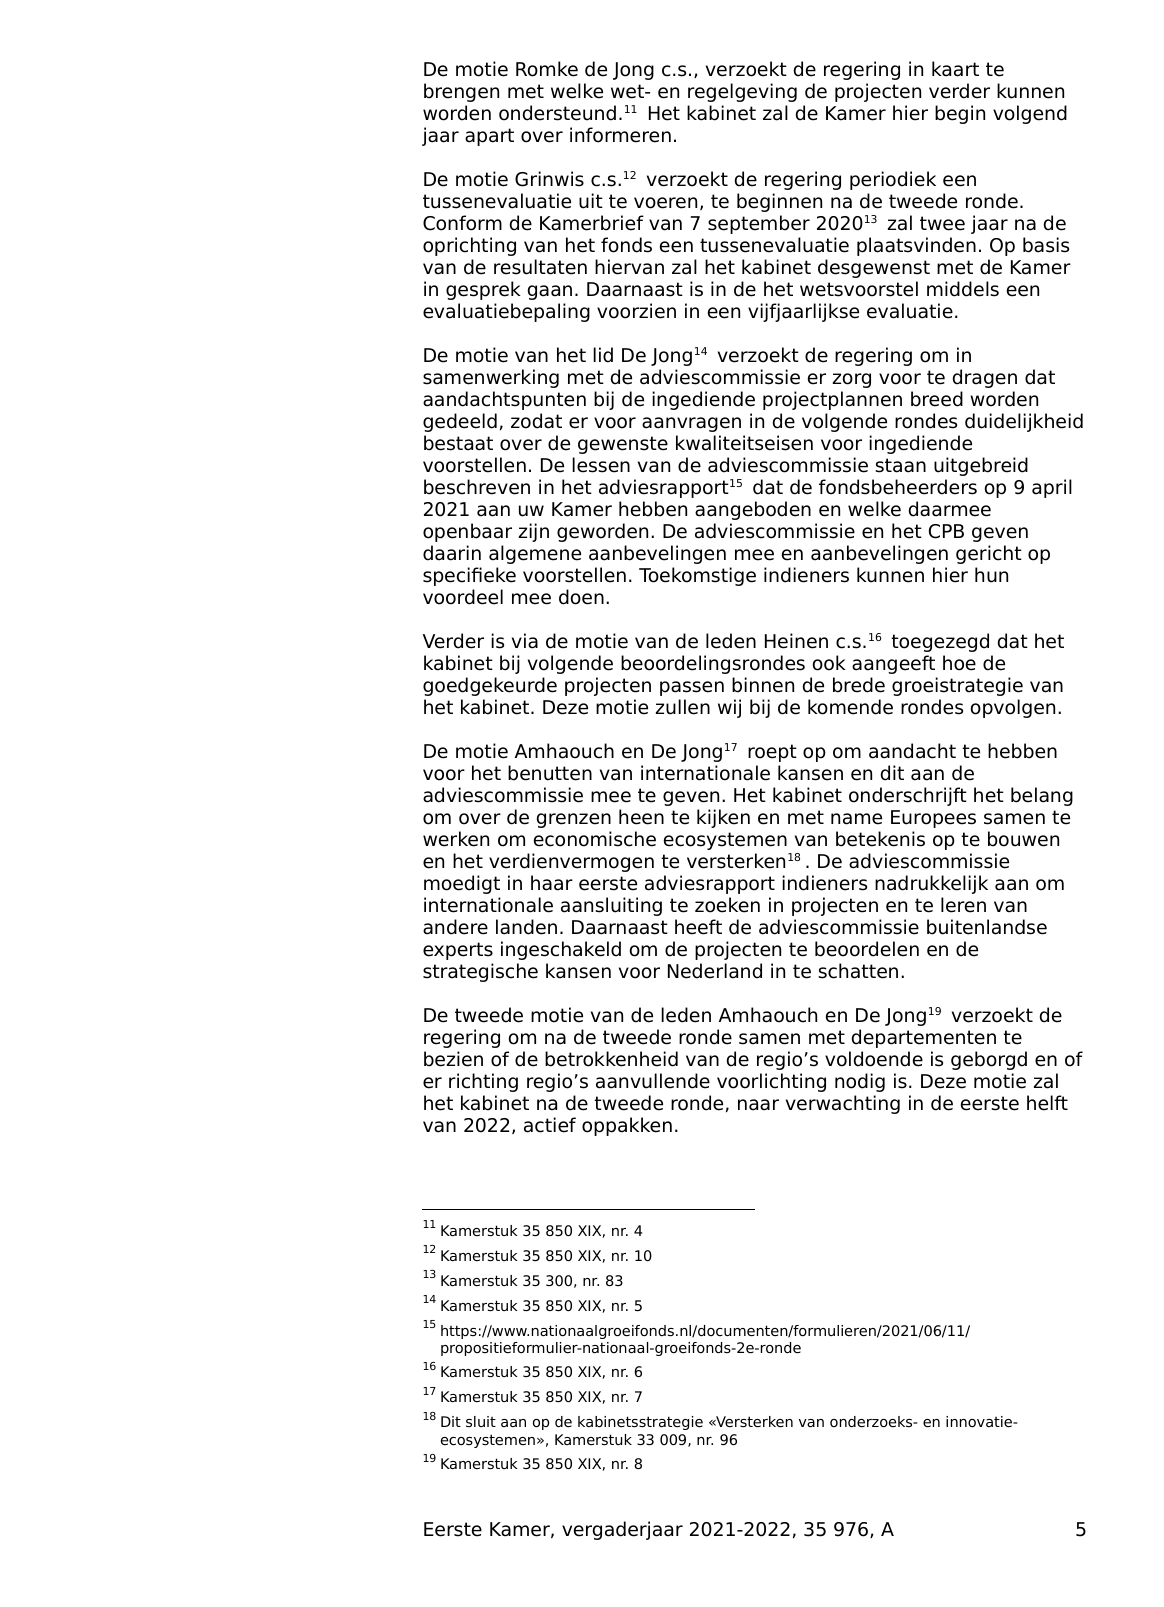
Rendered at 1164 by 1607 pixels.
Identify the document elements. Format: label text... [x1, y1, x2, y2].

text De motie Romke de Jong c.s., verzoekt de regering in kaart te brengen met welke wet- en regelgeving de projecten verder kunnen worden ondersteund. Het kabinet zal de Kamer hier begin volgend jaar apart over informeren. [422, 59, 1087, 147]
text Kamerstuk 35 850 XIX, nr. 5 [422, 1293, 1087, 1316]
text Kamerstuk 35 850 XIX, nr. 7 [422, 1385, 1087, 1407]
text Dit sluit aan op de kabinetsstrategie «Versterken van onderzoeks- en innovatie-ecosystemen», Kamerstuk 33 009, nr. 96 [422, 1410, 1087, 1449]
text Kamerstuk 35 300, nr. 83 [422, 1268, 1087, 1291]
text https://www.nationaalgroeifonds.nl/documenten/formulieren/2021/06/11/propositieformulier-nationaal-groeifonds-2e-ronde [422, 1318, 1087, 1357]
text De motie Amhaouch en De Jong roept op om aandacht te hebben voor het benutten van internationale kansen en dit aan de adviescommissie mee te geven. Het kabinet onderschrijft het belang om over de grenzen heen te kijken en met name Europees samen te werken om economische ecosystemen van betekenis op te bouwen en het verdienvermogen te versterken. De adviescommissie moedigt in haar eerste adviesrapport indieners nadrukkelijk aan om internationale aansluiting te zoeken in projecten en te leren van andere landen. Daarnaast heeft de adviescommissie buitenlandse experts ingeschakeld om de projecten te beoordelen en de strategische kansen voor Nederland in te schatten. [422, 741, 1087, 983]
text De motie Grinwis c.s. verzoekt de regering periodiek een tussenevaluatie uit te voeren, te beginnen na de tweede ronde. Conform de Kamerbrief van 7 september 2020 zal twee jaar na de oprichting van het fonds een tussenevaluatie plaatsvinden. Op basis van de resultaten hiervan zal het kabinet desgewenst met de Kamer in gesprek gaan. Daarnaast is in de het wetsvoorstel middels een evaluatiebepaling voorzien in een vijfjaarlijkse evaluatie. [422, 169, 1087, 323]
text Verder is via de motie van de leden Heinen c.s. toegezegd dat het kabinet bij volgende beoordelingsrondes ook aangeeft hoe de goedgekeurde projecten passen binnen de brede groeistrategie van het kabinet. Deze motie zullen wij bij de komende rondes opvolgen. [422, 631, 1087, 719]
text Kamerstuk 35 850 XIX, nr. 10 [422, 1243, 1087, 1266]
text De tweede motie van de leden Amhaouch en De Jong verzoekt de regering om na de tweede ronde samen met departementen te bezien of de betrokkenheid van de regio’s voldoende is geborgd en of er richting regio’s aanvullende voorlichting nodig is. Deze motie zal het kabinet na de tweede ronde, naar verwachting in de eerste helft van 2022, actief oppakken. [422, 1005, 1087, 1137]
text Kamerstuk 35 850 XIX, nr. 6 [422, 1360, 1087, 1382]
text De motie van het lid De Jong verzoekt de regering om in samenwerking met de adviescommissie er zorg voor te dragen dat aandachtspunten bij de ingediende projectplannen breed worden gedeeld, zodat er voor aanvragen in de volgende rondes duidelijkheid bestaat over de gewenste kwaliteitseisen voor ingediende voorstellen. De lessen van de adviescommissie staan uitgebreid beschreven in het adviesrapport dat de fondsbeheerders op 9 april 2021 aan uw Kamer hebben aangeboden en welke daarmee openbaar zijn geworden. De adviescommissie en het CPB geven daarin algemene aanbevelingen mee en aanbevelingen gericht op specifieke voorstellen. Toekomstige indieners kunnen hier hun voordeel mee doen. [422, 345, 1087, 609]
text Kamerstuk 35 850 XIX, nr. 8 [422, 1452, 1087, 1474]
text Kamerstuk 35 850 XIX, nr. 4 [422, 1218, 1087, 1241]
